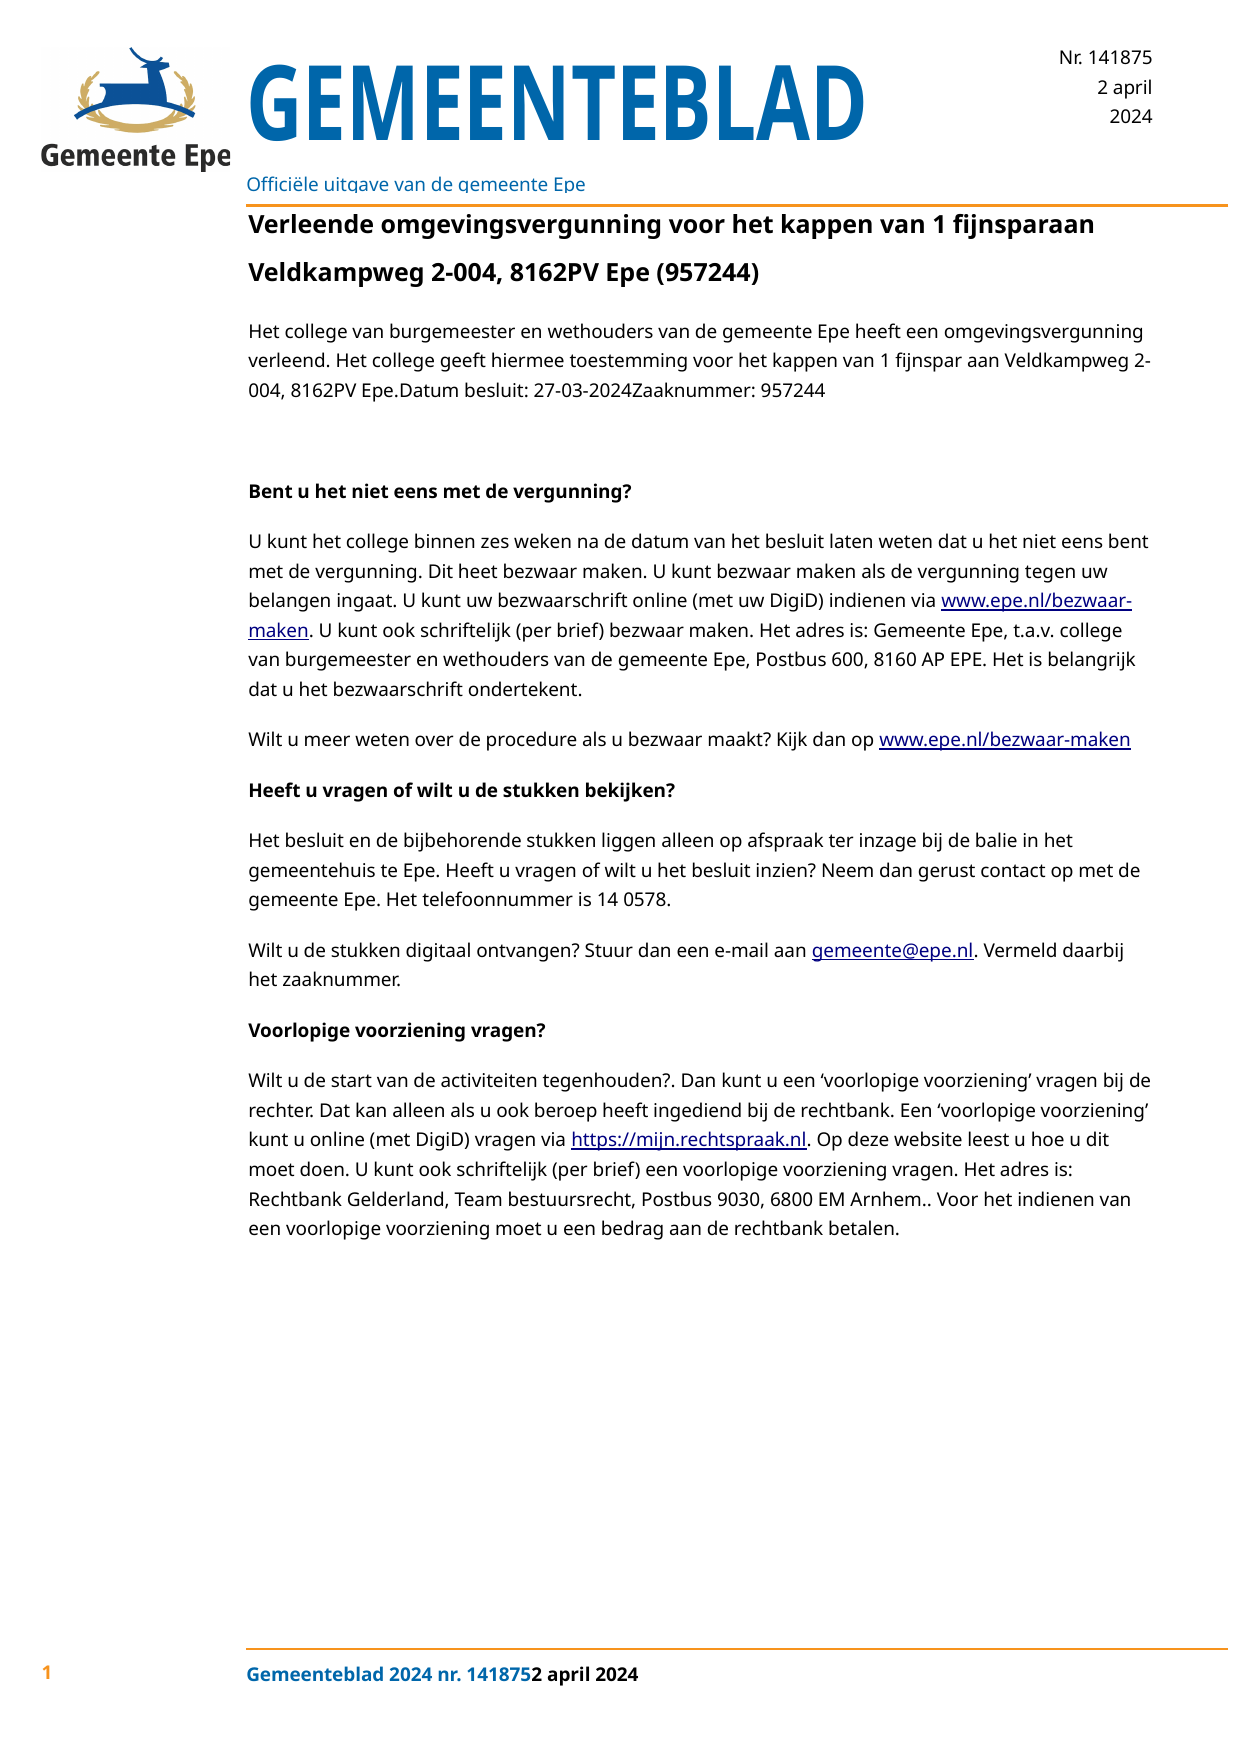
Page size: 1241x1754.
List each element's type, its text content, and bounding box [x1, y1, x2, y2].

picture [41, 47, 231, 172]
text Het college van burgemeester en wethouders van de gemeente Epe heeft een omgevingsvergunning verleend. Het college geeft hiermee toestemming voor het kappen van 1 fijnspar aan Veldkampweg 2-004, 8162PV Epe.Datum besluit: 27-03-2024Zaaknummer: 957244 [248, 318, 1152, 403]
text Wilt u de stukken digitaal ontvangen? Stuur dan een e-mail aan gemeente@epe.nl. Vermeld daarbij het zaaknummer. [248, 937, 1152, 992]
text Wilt u de start van de activiteiten tegenhouden?. Dan kunt u een ‘voorlopige voorziening’ vragen bij de rechter. Dat kan alleen als u ook beroep heeft ingediend bij de rechtbank. Een ‘voorlopige voorziening’ kunt u online (met DigiD) vragen via https://mijn.rechtspraak.nl. Op deze website leest u hoe u dit moet doen. U kunt ook schriftelijk (per brief) een voorlopige voorziening vragen. Het adres is: Rechtbank Gelderland, Team bestuursrecht, Postbus 9030, 6800 EM Arnhem.. Voor het indienen van een voorlopige voorziening moet u een bedrag aan de rechtbank betalen. [248, 1067, 1152, 1241]
text Wilt u meer weten over de procedure als u bezwaar maakt? Kijk dan op www.epe.nl/bezwaar-maken [248, 727, 1152, 752]
text Voorlopige voorziening vragen? [248, 1017, 1152, 1043]
text Het besluit en de bijbehorende stukken liggen alleen op afspraak ter inzage bij de balie in het gemeentehuis te Epe. Heeft u vragen of wilt u het besluit inzien? Neem dan gerust contact op met de gemeente Epe. Het telefoonnummer is 14 0578. [248, 827, 1152, 912]
text Bent u het niet eens met de vergunning? [248, 478, 1152, 504]
text Verleende omgevingsvergunning voor het kappen van 1 fijnsparaan Veldkampweg 2-004, 8162PV Epe (957244) [248, 207, 1152, 288]
text U kunt het college binnen zes weken na de datum van het besluit laten weten dat u het niet eens bent met de vergunning. Dit heet bezwaar maken. U kunt bezwaar maken als de vergunning tegen uw belangen ingaat. U kunt uw bezwaarschrift online (met uw DigiD) indienen via www.epe.nl/bezwaar-maken. U kunt ook schriftelijk (per brief) bezwaar maken. Het adres is: Gemeente Epe, t.a.v. college van burgemeester en wethouders van de gemeente Epe, Postbus 600, 8160 AP EPE. Het is belangrijk dat u het bezwaarschrift ondertekent. [248, 528, 1152, 702]
text Heeft u vragen of wilt u de stukken bekijken? [248, 777, 1152, 803]
